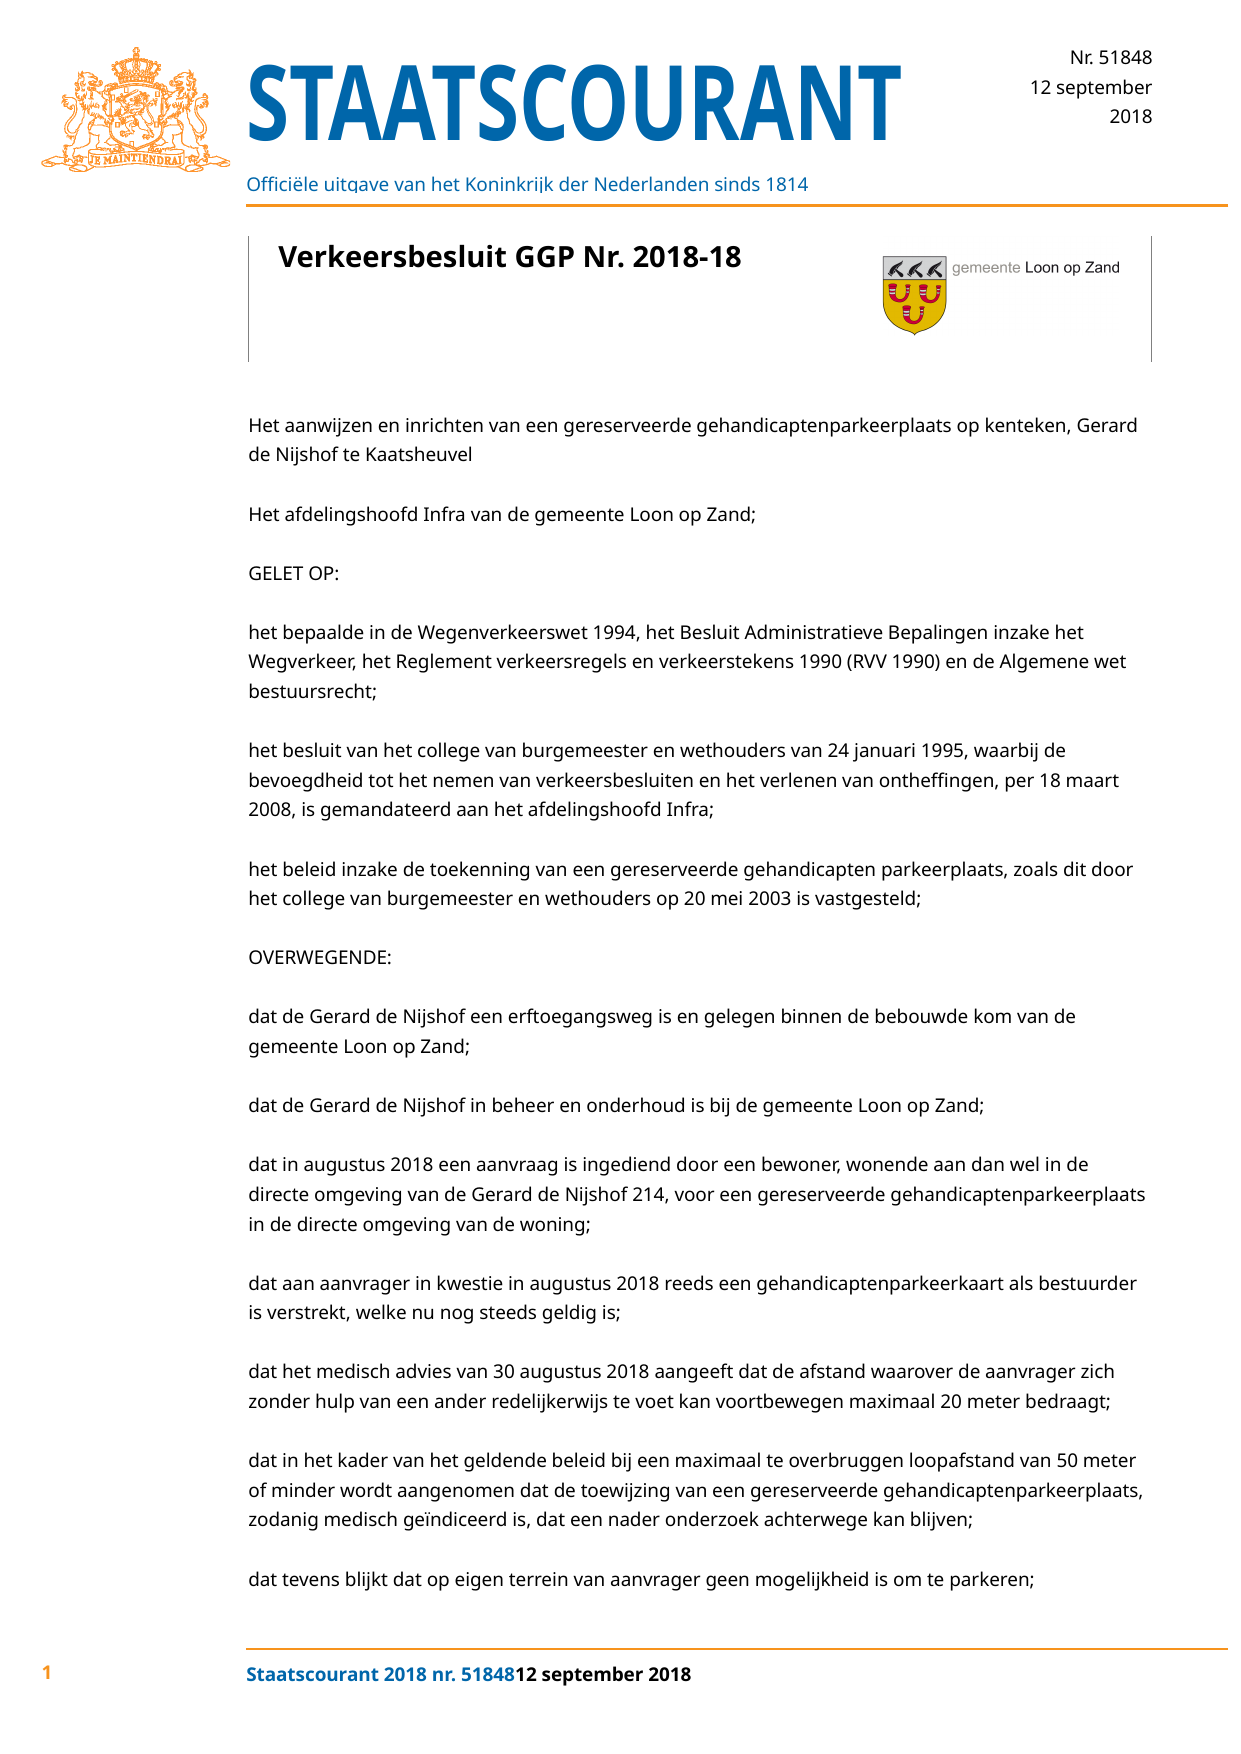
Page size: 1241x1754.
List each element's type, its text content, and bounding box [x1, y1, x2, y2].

text dat de Gerard de Nijshof een erftoegangsweg is en gelegen binnen de bebouwde kom van de gemeente Loon op Zand; [248, 1004, 1152, 1059]
text het besluit van het college van burgemeester en wethouders van 24 januari 1995, waarbij de bevoegdheid tot het nemen van verkeersbesluiten en het verlenen van ontheffingen, per 18 maart 2008, is gemandateerd aan het afdelingshoofd Infra; [248, 737, 1152, 822]
picture [41, 47, 231, 172]
text OVERWEGENDE: [248, 944, 1152, 970]
text dat in augustus 2018 een aanvraag is ingediend door een bewoner, wonende aan dan wel in de directe omgeving van de Gerard de Nijshof 214, voor een gereserveerde gehandicaptenparkeerplaats in de directe omgeving van de woning; [248, 1152, 1152, 1236]
text dat tevens blijkt dat op eigen terrein van aanvrager geen mogelijkheid is om te parkeren; [248, 1566, 1152, 1591]
picture [882, 236, 1119, 336]
table_header Verkeersbesluit GGP Nr. 2018-18 [249, 236, 850, 362]
text dat het medisch advies van 30 augustus 2018 aangeeft dat de afstand waarover de aanvrager zich zonder hulp van een ander redelijkerwijs te voet kan voortbewegen maximaal 20 meter bedraagt; [248, 1359, 1152, 1414]
text dat de Gerard de Nijshof in beheer en onderhoud is bij de gemeente Loon op Zand; [248, 1092, 1152, 1118]
text dat aan aanvrager in kwestie in augustus 2018 reeds een gehandicaptenparkeerkaart als bestuurder is verstrekt, welke nu nog steeds geldig is; [248, 1270, 1152, 1325]
text Het afdelingshoofd Infra van de gemeente Loon op Zand; [248, 501, 1152, 526]
text het beleid inzake de toekenning van een gereserveerde gehandicapten parkeerplaats, zoals dit door het college van burgemeester en wethouders op 20 mei 2003 is vastgesteld; [248, 856, 1152, 911]
text GELET OP: [248, 560, 1152, 586]
table_header [850, 236, 1151, 362]
text Het aanwijzen en inrichten van een gereserveerde gehandicaptenparkeerplaats op kenteken, Gerard de Nijshof te Kaatsheuvel [248, 412, 1152, 467]
text het bepaalde in de Wegenverkeerswet 1994, het Besluit Administratieve Bepalingen inzake het Wegverkeer, het Reglement verkeersregels en verkeerstekens 1990 (RVV 1990) en de Algemene wet bestuursrecht; [248, 619, 1152, 704]
text dat in het kader van het geldende beleid bij een maximaal te overbruggen loopafstand van 50 meter of minder wordt aangenomen dat de toewijzing van een gereserveerde gehandicaptenparkeerplaats, zodanig medisch geïndiceerd is, dat een nader onderzoek achterwege kan blijven; [248, 1447, 1152, 1532]
